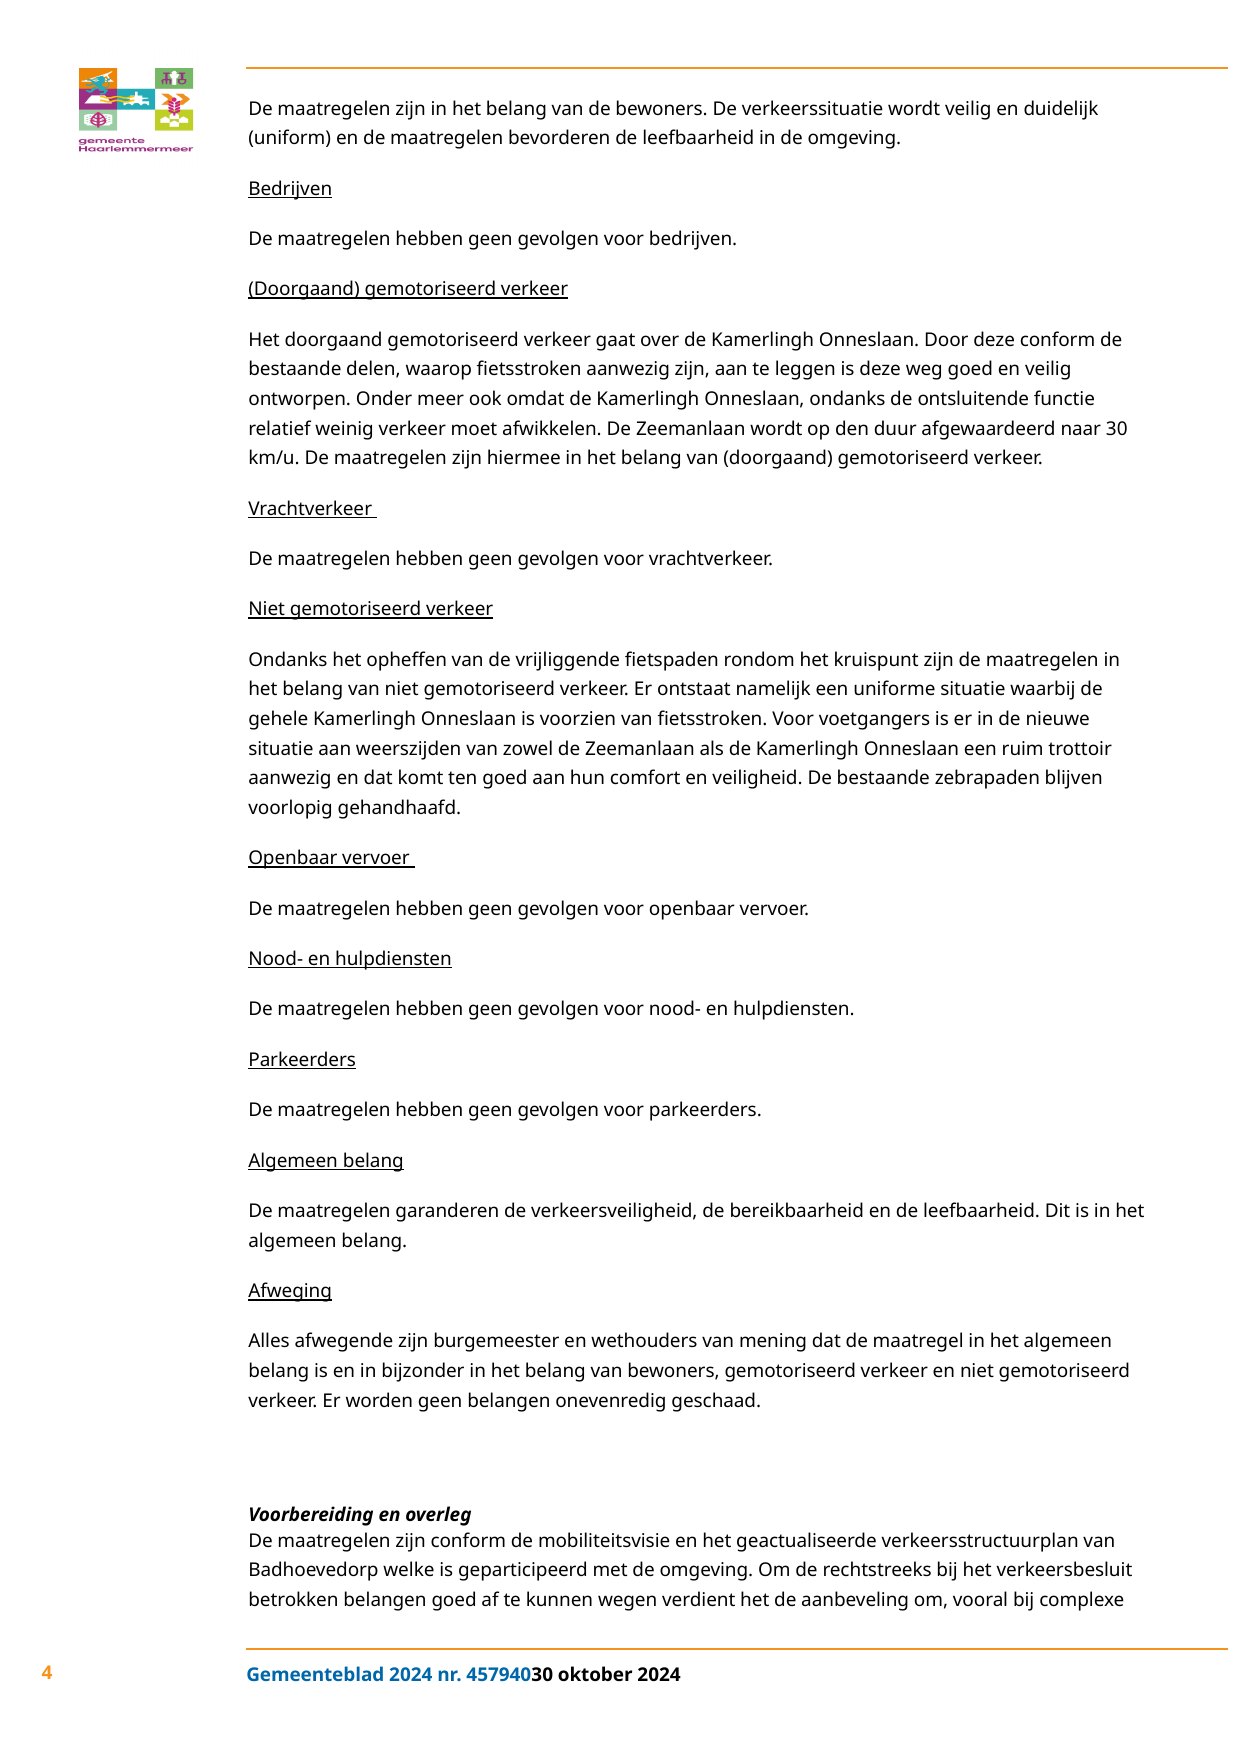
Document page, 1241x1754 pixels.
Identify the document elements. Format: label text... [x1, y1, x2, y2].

text Het doorgaand gemotoriseerd verkeer gaat over de Kamerlingh Onneslaan. Door deze conform de bestaande delen, waarop fietsstroken aanwezig zijn, aan te leggen is deze weg goed en veilig ontworpen. Onder meer ook omdat de Kamerlingh Onneslaan, ondanks de ontsluitende functie relatief weinig verkeer moet afwikkelen. De Zeemanlaan wordt op den duur afgewaardeerd naar 30 km/u. De maatregelen zijn hiermee in het belang van (doorgaand) gemotoriseerd verkeer. [248, 326, 1152, 470]
text De maatregelen zijn conform de mobiliteitsvisie en het geactualiseerde verkeersstructuurplan van Badhoevedorp welke is geparticipeerd met de omgeving. Om de rechtstreeks bij het verkeersbesluit betrokken belangen goed af te kunnen wegen verdient het de aanbeveling om, vooral bij complexe [248, 1527, 1152, 1612]
text De maatregelen hebben geen gevolgen voor openbaar vervoer. [248, 895, 1152, 921]
text De maatregelen hebben geen gevolgen voor nood- en hulpdiensten. [248, 996, 1152, 1021]
text Niet gemotoriseerd verkeer [248, 596, 1152, 621]
text Algemeen belang [248, 1147, 1152, 1173]
text De maatregelen zijn in het belang van de bewoners. De verkeerssituatie wordt veilig en duidelijk (uniform) en de maatregelen bevorderen de leefbaarheid in de omgeving. [248, 95, 1152, 150]
text Alles afwegende zijn burgemeester en wethouders van mening dat de maatregel in het algemeen belang is en in bijzonder in het belang van bewoners, gemotoriseerd verkeer en niet gemotoriseerd verkeer. Er worden geen belangen onevenredig geschaad. [248, 1328, 1152, 1413]
text Ondanks het opheffen van de vrijliggende fietspaden rondom het kruispunt zijn de maatregelen in het belang van niet gemotoriseerd verkeer. Er ontstaat namelijk een uniforme situatie waarbij de gehele Kamerlingh Onneslaan is voorzien van fietsstroken. Voor voetgangers is er in de nieuwe situatie aan weerszijden van zowel de Zeemanlaan als de Kamerlingh Onneslaan een ruim trottoir aanwezig en dat komt ten goed aan hun comfort en veiligheid. De bestaande zebrapaden blijven voorlopig gehandhaafd. [248, 646, 1152, 820]
picture [41, 47, 231, 172]
text De maatregelen hebben geen gevolgen voor bedrijven. [248, 225, 1152, 251]
text Vrachtverkeer [248, 495, 1152, 521]
text Parkeerders [248, 1046, 1152, 1072]
text De maatregelen hebben geen gevolgen voor parkeerders. [248, 1096, 1152, 1122]
text Afweging [248, 1277, 1152, 1303]
text De maatregelen garanderen de verkeersveiligheid, de bereikbaarheid en de leefbaarheid. Dit is in het algemeen belang. [248, 1197, 1152, 1253]
text Voorbereiding en overleg [248, 1501, 1152, 1527]
text Nood- en hulpdiensten [248, 945, 1152, 971]
text Openbaar vervoer [248, 844, 1152, 870]
text (Doorgaand) gemotoriseerd verkeer [248, 276, 1152, 301]
text Bedrijven [248, 175, 1152, 201]
text De maatregelen hebben geen gevolgen voor vrachtverkeer. [248, 545, 1152, 571]
